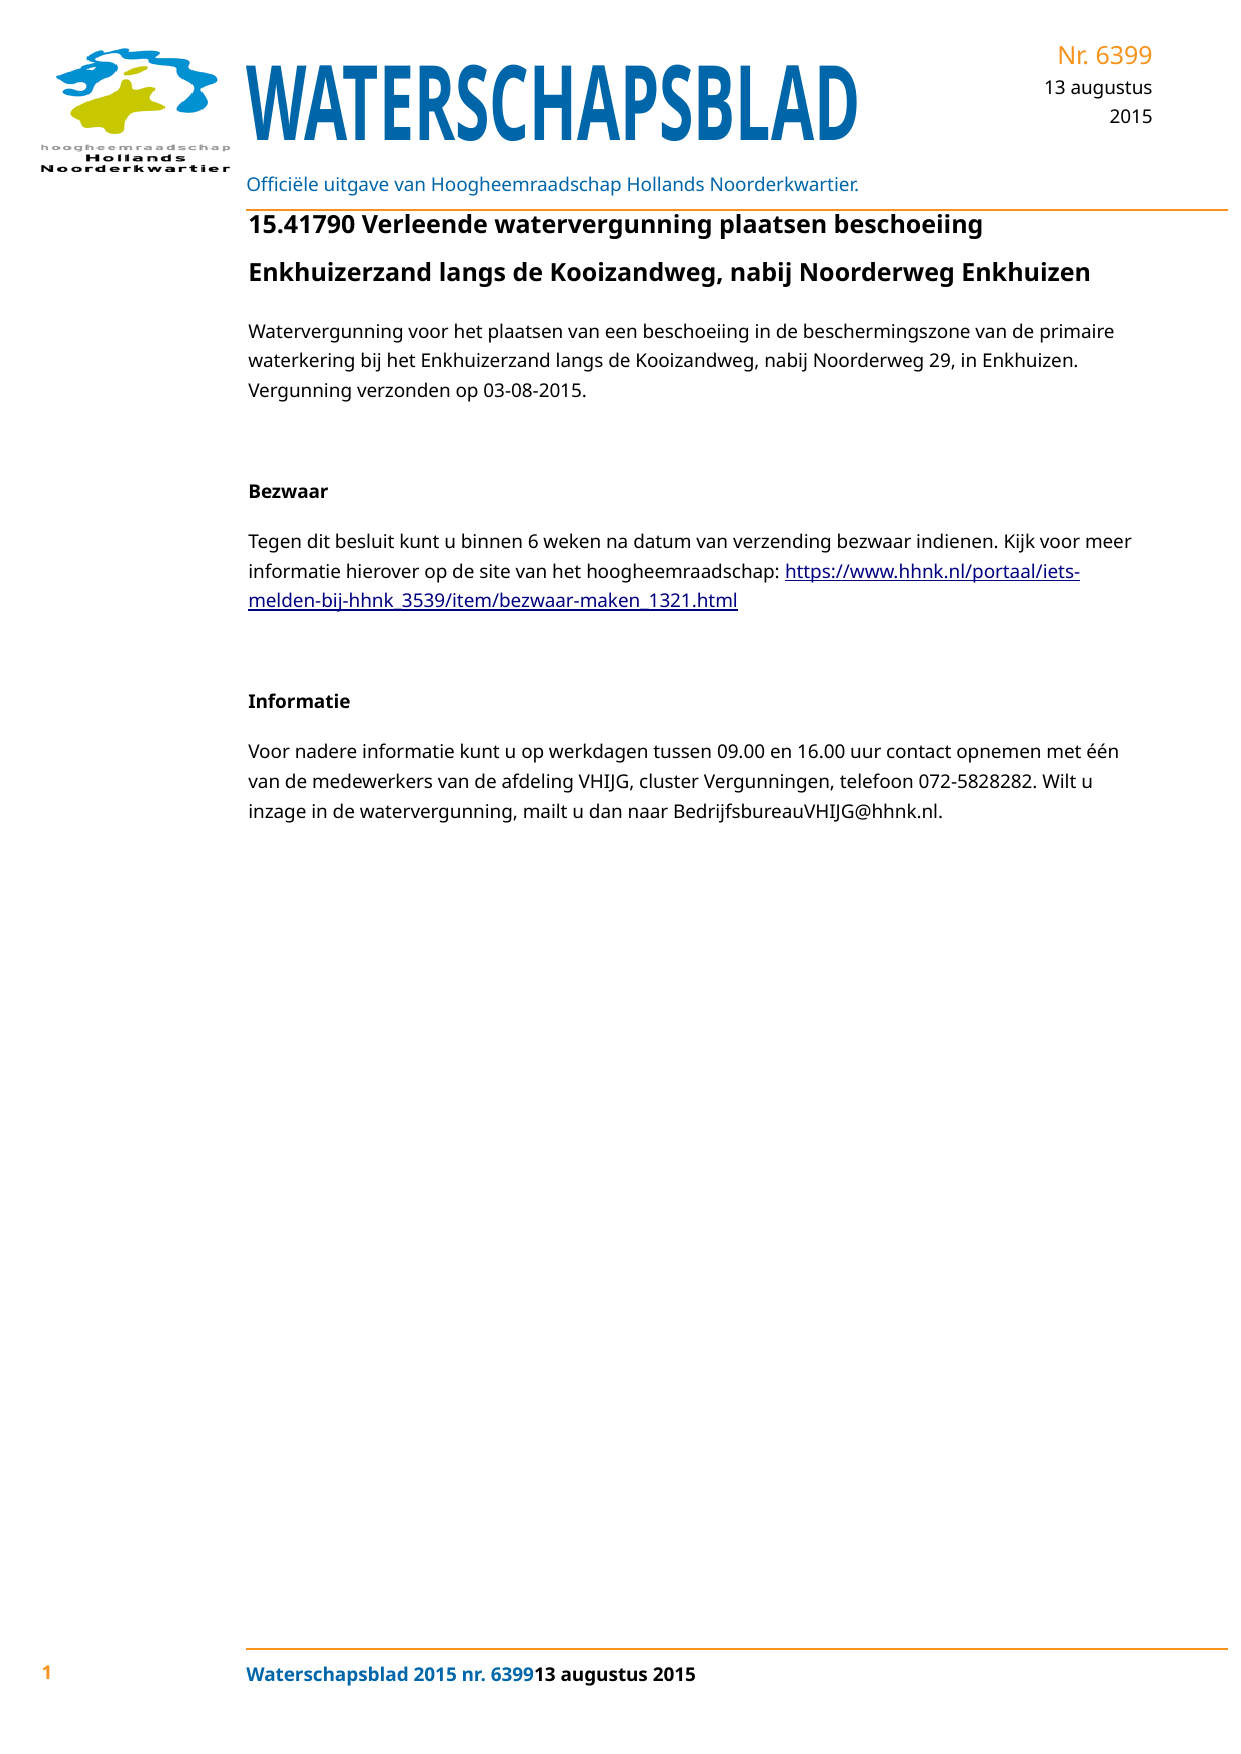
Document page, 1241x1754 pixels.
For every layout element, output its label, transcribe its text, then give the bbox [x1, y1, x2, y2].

text Bezwaar [248, 478, 1152, 504]
text Watervergunning voor het plaatsen van een beschoeiing in de beschermingszone van de primaire waterkering bij het Enkhuizerzand langs de Kooizandweg, nabij Noorderweg 29, in Enkhuizen. Vergunning verzonden op 03-08-2015. [248, 318, 1152, 403]
text Informatie [248, 688, 1152, 714]
text Tegen dit besluit kunt u binnen 6 weken na datum van verzending bezwaar indienen. Kijk voor meer informatie hierover op de site van het hoogheemraadschap: https://www.hhnk.nl/portaal/iets-melden-bij-hhnk_3539/item/bezwaar-maken_1321.html [248, 528, 1152, 613]
text Voor nadere informatie kunt u op werkdagen tussen 09.00 en 16.00 uur contact opnemen met één van de medewerkers van de afdeling VHIJG, cluster Vergunningen, telefoon 072-5828282. Wilt u inzage in de watervergunning, mailt u dan naar BedrijfsbureauVHIJG@hhnk.nl. [248, 739, 1152, 824]
text 15.41790 Verleende watervergunning plaatsen beschoeiing Enkhuizerzand langs de Kooizandweg, nabij Noorderweg Enkhuizen [248, 211, 1152, 288]
picture [41, 47, 231, 172]
